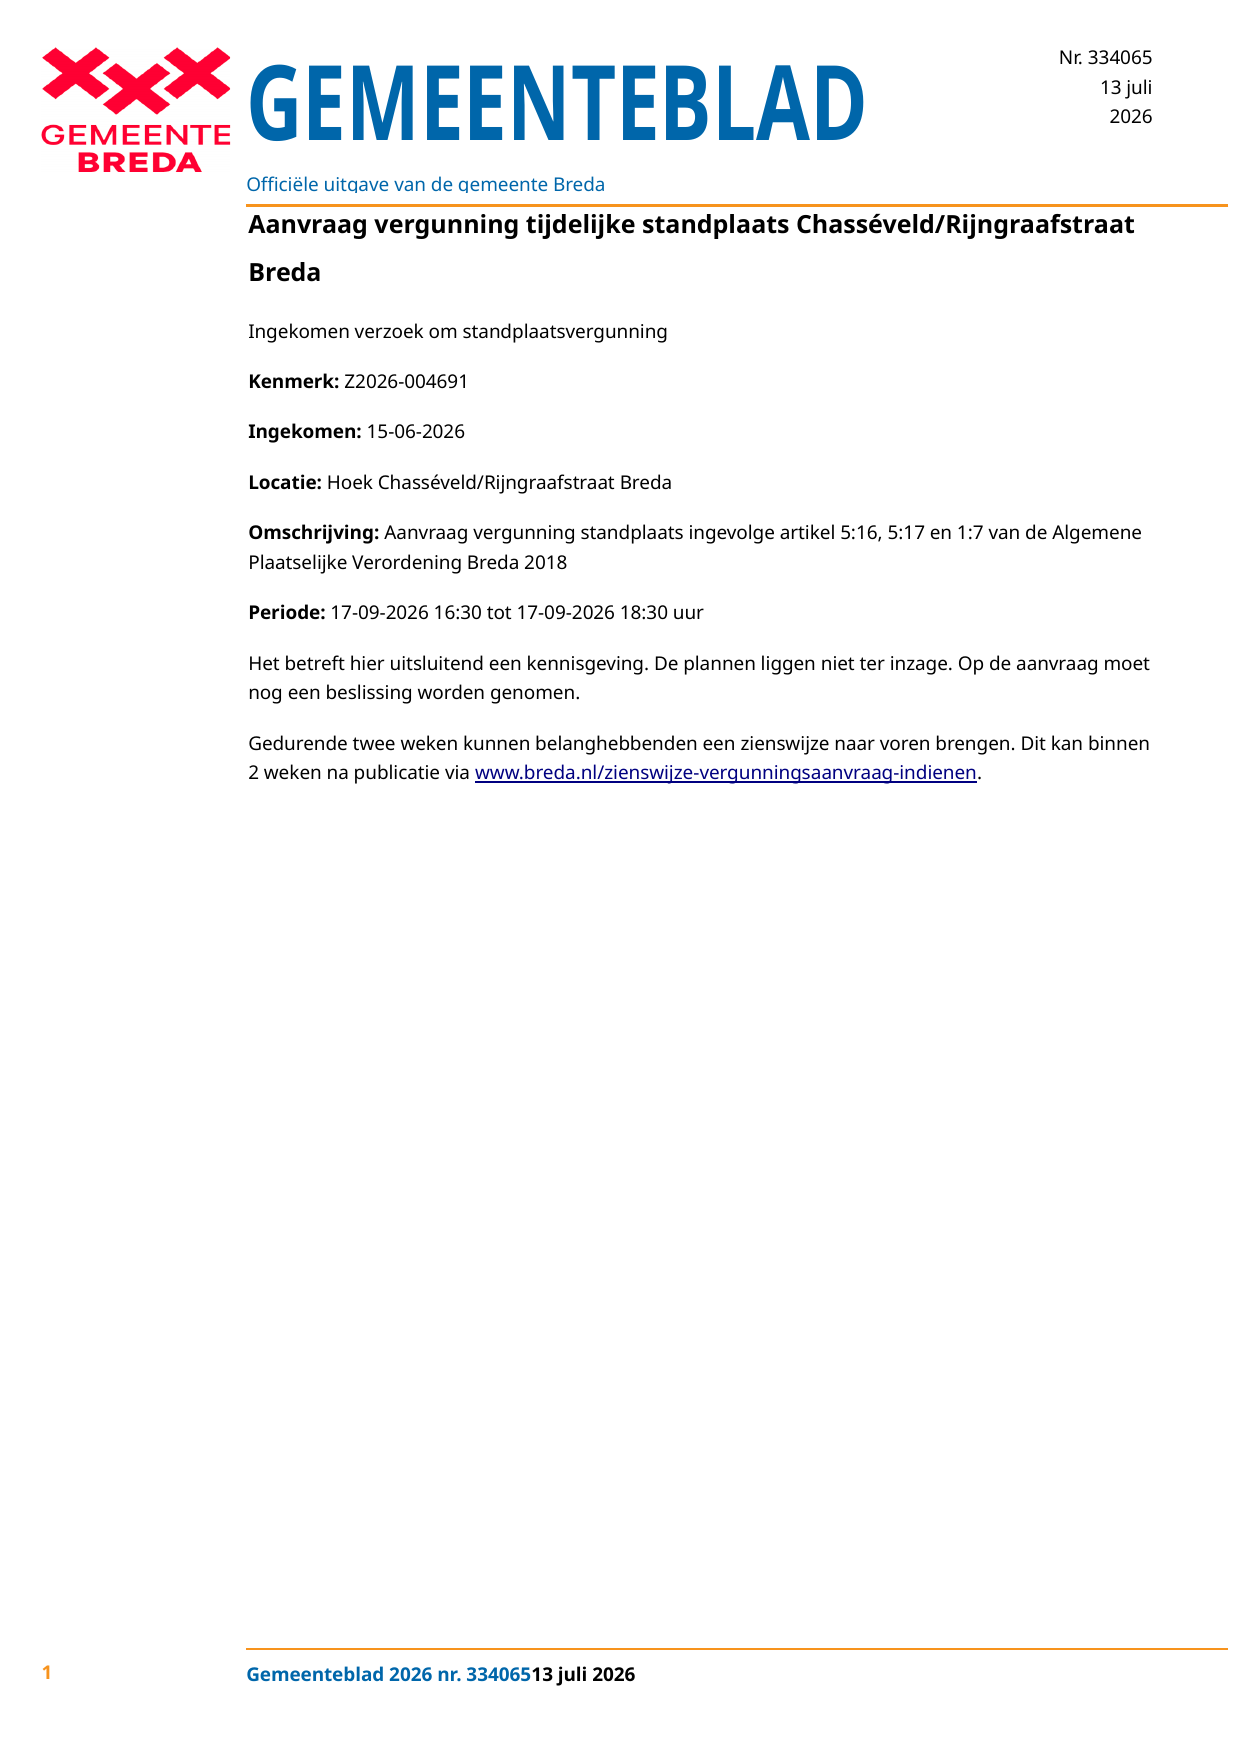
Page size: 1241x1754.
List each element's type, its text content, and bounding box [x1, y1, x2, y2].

text Gedurende twee weken kunnen belanghebbenden een zienswijze naar voren brengen. Dit kan binnen 2 weken na publicatie via www.breda.nl/zienswijze-vergunningsaanvraag-indienen. [248, 730, 1152, 785]
text Ingekomen verzoek om standplaatsvergunning [248, 318, 1152, 344]
text Periode: 17-09-2026 16:30 tot 17-09-2026 18:30 uur [248, 599, 1152, 625]
text Ingekomen: 15-06-2026 [248, 419, 1152, 444]
text Kenmerk: Z2026-004691 [248, 368, 1152, 394]
text Locatie: Hoek Chasséveld/Rijngraafstraat Breda [248, 469, 1152, 495]
text Omschrijving: Aanvraag vergunning standplaats ingevolge artikel 5:16, 5:17 en 1:7 van de Algemene Plaatselijke Verordening Breda 2018 [248, 519, 1152, 575]
text Aanvraag vergunning tijdelijke standplaats Chasséveld/Rijngraafstraat Breda [248, 207, 1152, 288]
picture [41, 47, 231, 172]
text Het betreft hier uitsluitend een kennisgeving. De plannen liggen niet ter inzage. Op de aanvraag moet nog een beslissing worden genomen. [248, 650, 1152, 705]
